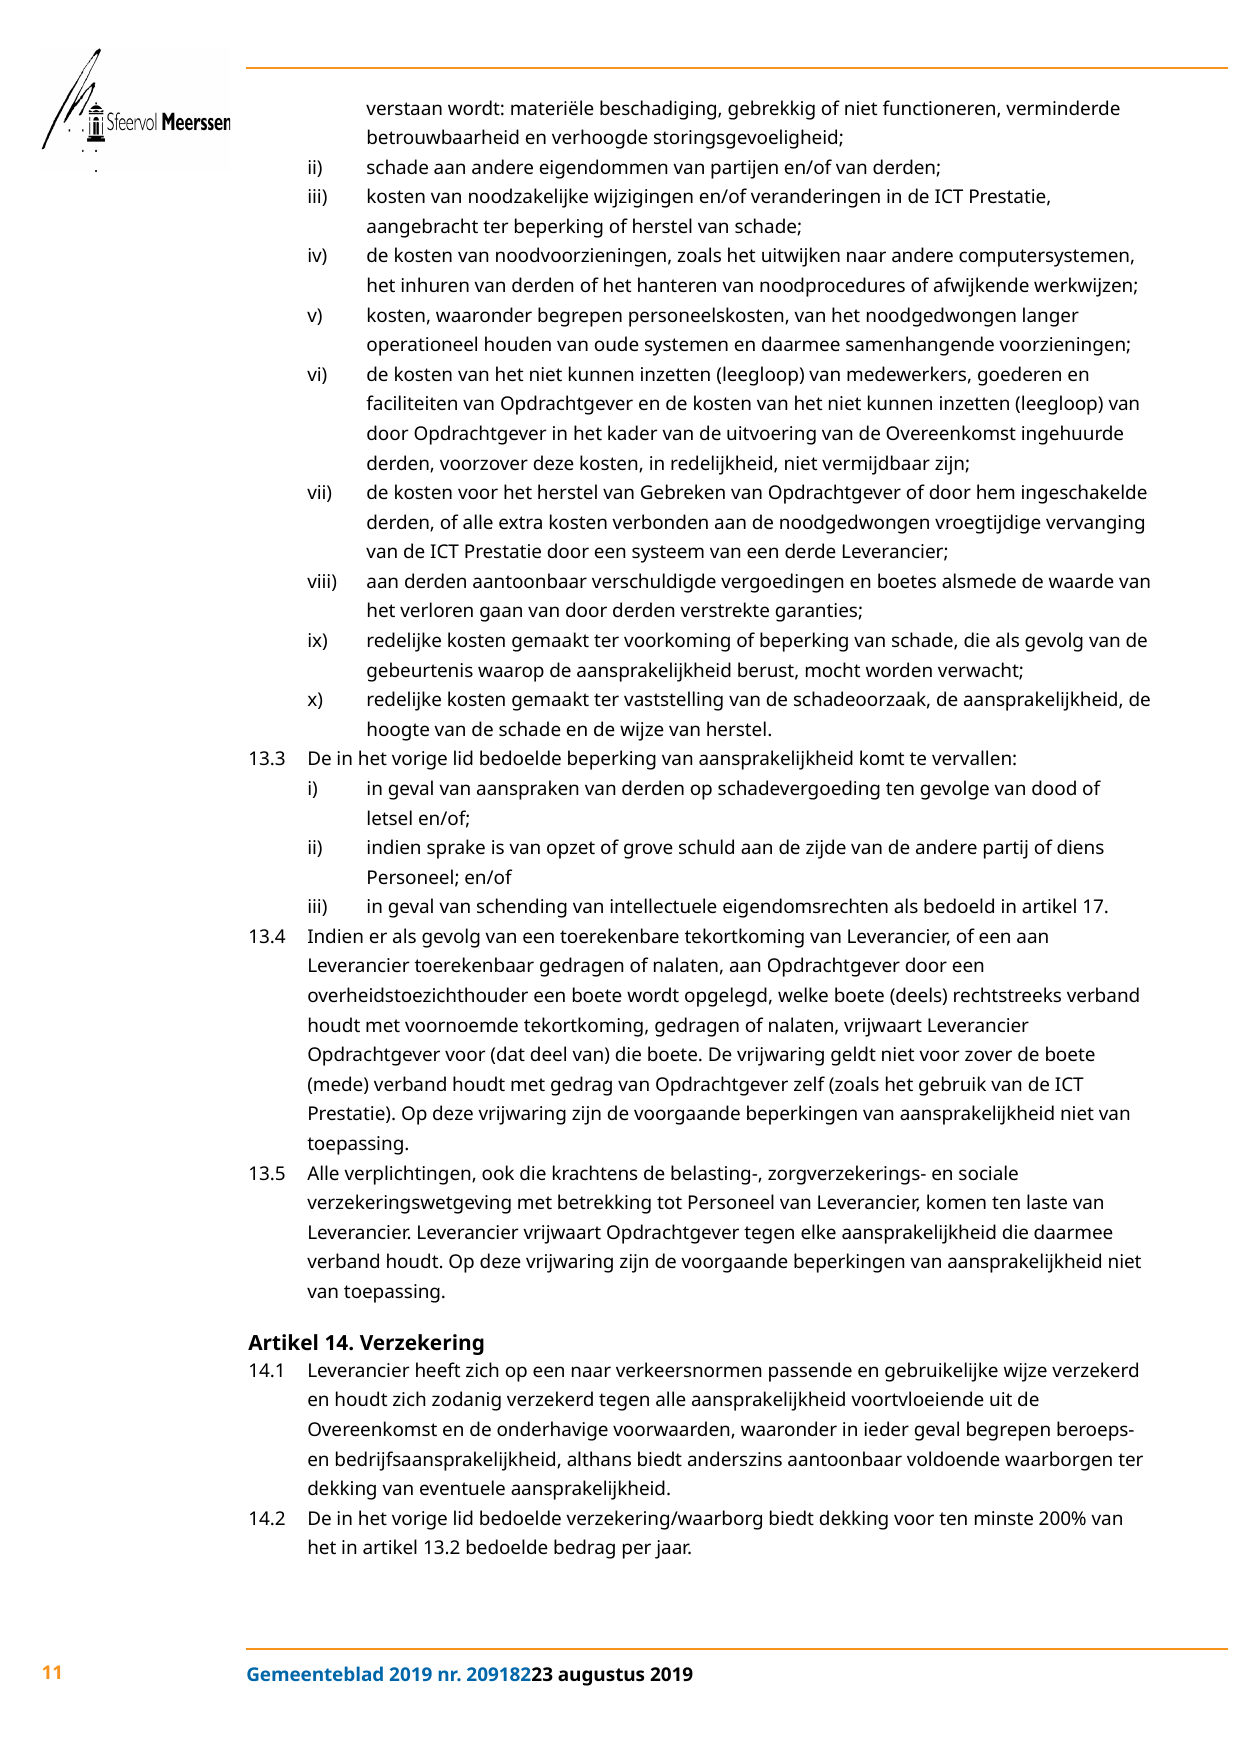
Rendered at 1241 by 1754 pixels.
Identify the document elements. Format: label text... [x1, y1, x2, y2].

list de kosten van noodvoorzieningen, zoals het uitwijken naar andere computersystemen, het inhuren van derden of het hanteren van noodprocedures of afwijkende werkwijzen; [307, 243, 1152, 298]
list verstaan wordt: materiële beschadiging, gebrekkig of niet functioneren, verminderde betrouwbaarheid en verhoogde storingsgevoeligheid; [307, 95, 1152, 150]
list in geval van schending van intellectuele eigendomsrechten als bedoeld in artikel 17. [307, 893, 1152, 919]
list Leverancier heeft zich op een naar verkeersnormen passende en gebruikelijke wijze verzekerd en houdt zich zodanig verzekerd tegen alle aansprakelijkheid voortvloeiende uit de Overeenkomst en de onderhavige voorwaarden, waaronder in ieder geval begrepen beroeps- en bedrijfsaansprakelijkheid, althans biedt anderszins aantoonbaar voldoende waarborgen ter dekking van eventuele aansprakelijkheid. [248, 1357, 1152, 1501]
list schade aan andere eigendommen van partijen en/of van derden; [307, 154, 1152, 180]
list de kosten van het niet kunnen inzetten (leegloop) van medewerkers, goederen en faciliteiten van Opdrachtgever en de kosten van het niet kunnen inzetten (leegloop) van door Opdrachtgever in het kader van de uitvoering van de Overeenkomst ingehuurde derden, voorzover deze kosten, in redelijkheid, niet vermijdbaar zijn; [307, 361, 1152, 476]
list Indien er als gevolg van een toerekenbare tekortkoming van Leverancier, of een aan Leverancier toerekenbaar gedragen of nalaten, aan Opdrachtgever door een overheidstoezichthouder een boete wordt opgelegd, welke boete (deels) rechtstreeks verband houdt met voornoemde tekortkoming, gedragen of nalaten, vrijwaart Leverancier Opdrachtgever voor (dat deel van) die boete. De vrijwaring geldt niet voor zover de boete (mede) verband houdt met gedrag van Opdrachtgever zelf (zoals het gebruik van de ICT Prestatie). Op deze vrijwaring zijn de voorgaande beperkingen van aansprakelijkheid niet van toepassing. [248, 923, 1152, 1156]
list redelijke kosten gemaakt ter vaststelling van de schadeoorzaak, de aansprakelijkheid, de hoogte van de schade en de wijze van herstel. [307, 686, 1152, 742]
list de kosten voor het herstel van Gebreken van Opdrachtgever of door hem ingeschakelde derden, of alle extra kosten verbonden aan de noodgedwongen vroegtijdige vervanging van de ICT Prestatie door een systeem van een derde Leverancier; [307, 479, 1152, 564]
list kosten van noodzakelijke wijzigingen en/of veranderingen in de ICT Prestatie, aangebracht ter beperking of herstel van schade; [307, 183, 1152, 239]
list indien sprake is van opzet of grove schuld aan de zijde van de andere partij of diens Personeel; en/of [307, 834, 1152, 890]
text Artikel 14. Verzekering [248, 1328, 1152, 1357]
list De in het vorige lid bedoelde beperking van aansprakelijkheid komt te vervallen: [248, 746, 1152, 771]
list redelijke kosten gemaakt ter voorkoming of beperking van schade, die als gevolg van de gebeurtenis waarop de aansprakelijkheid berust, mocht worden verwacht; [307, 627, 1152, 683]
list De in het vorige lid bedoelde verzekering/waarborg biedt dekking voor ten minste 200% van het in artikel 13.2 bedoelde bedrag per jaar. [248, 1505, 1152, 1560]
list kosten, waaronder begrepen personeelskosten, van het noodgedwongen langer operationeel houden van oude systemen en daarmee samenhangende voorzieningen; [307, 302, 1152, 357]
list Alle verplichtingen, ook die krachtens de belasting-, zorgverzekerings- en sociale verzekeringswetgeving met betrekking tot Personeel van Leverancier, komen ten laste van Leverancier. Leverancier vrijwaart Opdrachtgever tegen elke aansprakelijkheid die daarmee verband houdt. Op deze vrijwaring zijn de voorgaande beperkingen van aansprakelijkheid niet van toepassing. [248, 1160, 1152, 1304]
list in geval van aanspraken van derden op schadevergoeding ten gevolge van dood of letsel en/of; [307, 775, 1152, 831]
list aan derden aantoonbaar verschuldigde vergoedingen en boetes alsmede de waarde van het verloren gaan van door derden verstrekte garanties; [307, 568, 1152, 623]
picture [41, 47, 231, 172]
